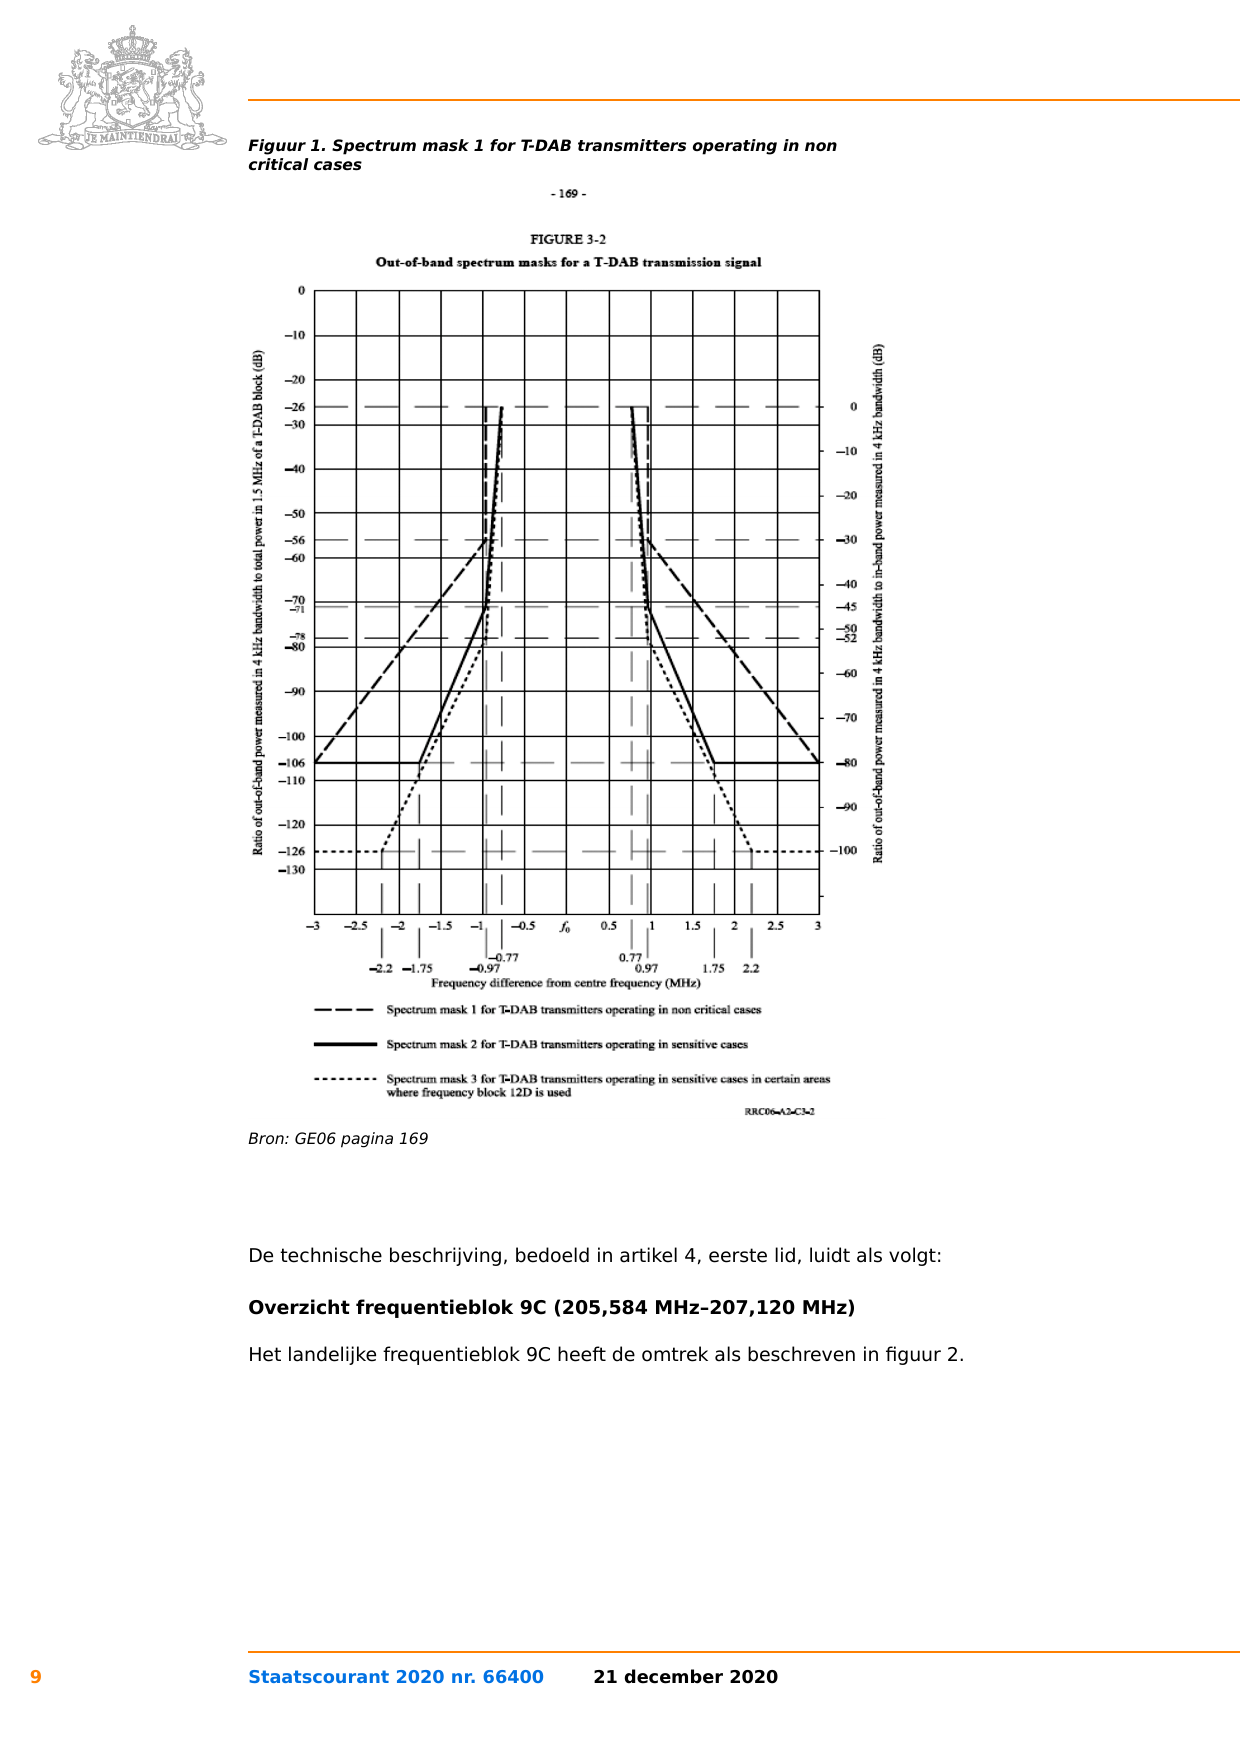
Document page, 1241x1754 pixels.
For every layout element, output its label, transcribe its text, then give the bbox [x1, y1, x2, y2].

subtitle Overzicht frequentieblok 9C (205,584 MHz–207,120 MHz) [248, 1297, 1163, 1319]
picture [38, 25, 227, 150]
text Figuur 1. Spectrum mask 1 for T-DAB transmitters operating in non critical cases [248, 137, 886, 174]
text De technische beschrijving, bedoeld in artikel 4, eerste lid, luidt als volgt: [248, 1245, 1163, 1267]
text Het landelijke frequentieblok 9C heeft de omtrek als beschreven in figuur 2. [248, 1344, 1163, 1366]
picture [248, 185, 886, 1119]
text Bron: GE06 pagina 169 [248, 1130, 886, 1148]
